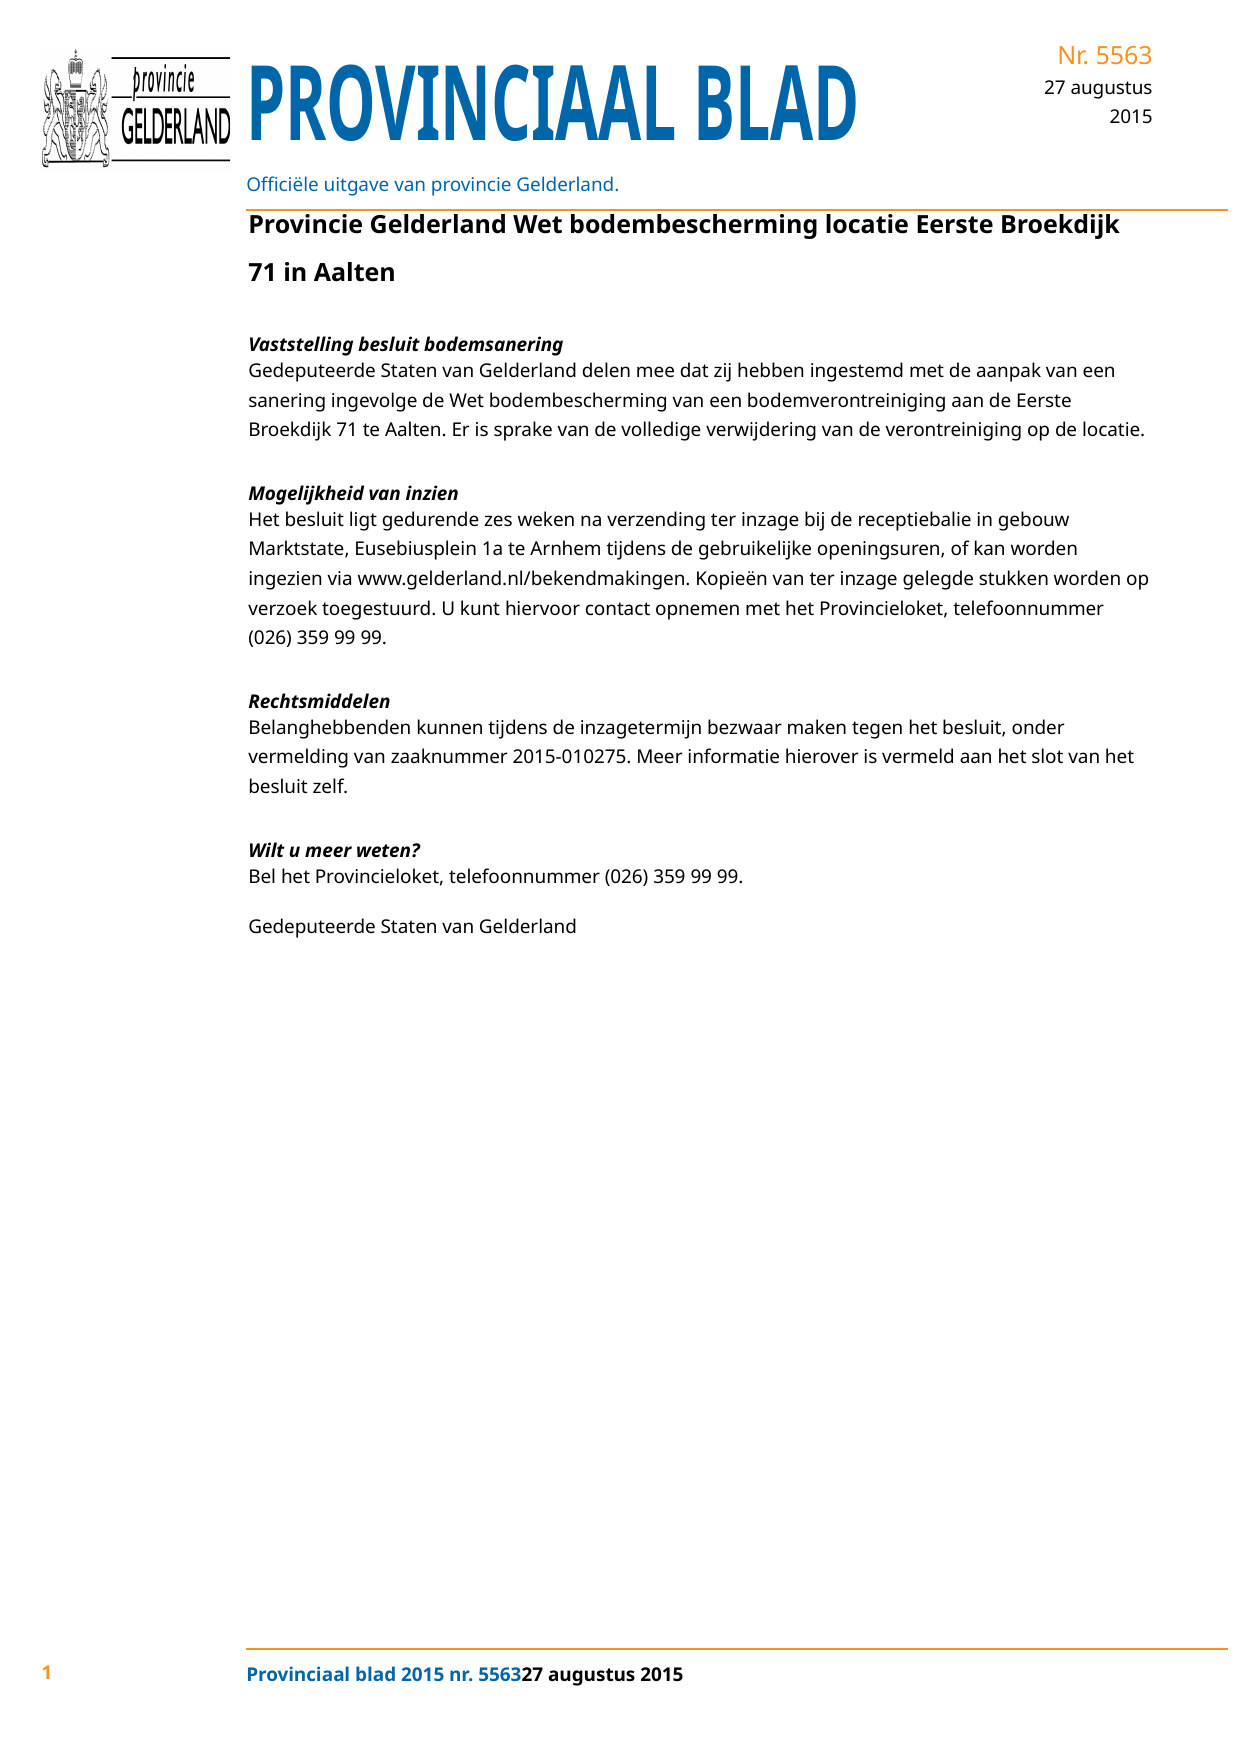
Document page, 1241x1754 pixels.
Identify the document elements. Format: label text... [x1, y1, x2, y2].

text Mogelijkheid van inzien [248, 480, 1152, 506]
text Rechtsmiddelen [248, 688, 1152, 714]
text Belanghebbenden kunnen tijdens de inzagetermijn bezwaar maken tegen het besluit, onder vermelding van zaaknummer 2015-010275. Meer informatie hierover is vermeld aan het slot van het besluit zelf. [248, 714, 1152, 799]
text Wilt u meer weten? [248, 837, 1152, 863]
text Gedeputeerde Staten van Gelderland delen mee dat zij hebben ingestemd met de aanpak van een sanering ingevolge de Wet bodembescherming van een bodemverontreiniging aan de Eerste Broekdijk 71 te Aalten. Er is sprake van de volledige verwijdering van de verontreiniging op de locatie. [248, 357, 1152, 442]
text Vaststelling besluit bodemsanering [248, 331, 1152, 357]
text Bel het Provincieloket, telefoonnummer (026) 359 99 99. [248, 863, 1152, 889]
text Provincie Gelderland Wet bodembescherming locatie Eerste Broekdijk 71 in Aalten [248, 211, 1152, 288]
text Gedeputeerde Staten van Gelderland [248, 913, 1152, 939]
picture [41, 47, 231, 172]
text Het besluit ligt gedurende zes weken na verzending ter inzage bij de receptiebalie in gebouw Marktstate, Eusebiusplein 1a te Arnhem tijdens de gebruikelijke openingsuren, of kan worden ingezien via www.gelderland.nl/bekendmakingen. Kopieën van ter inzage gelegde stukken worden op verzoek toegestuurd. U kunt hiervoor contact opnemen met het Provincieloket, telefoonnummer (026) 359 99 99. [248, 506, 1152, 650]
